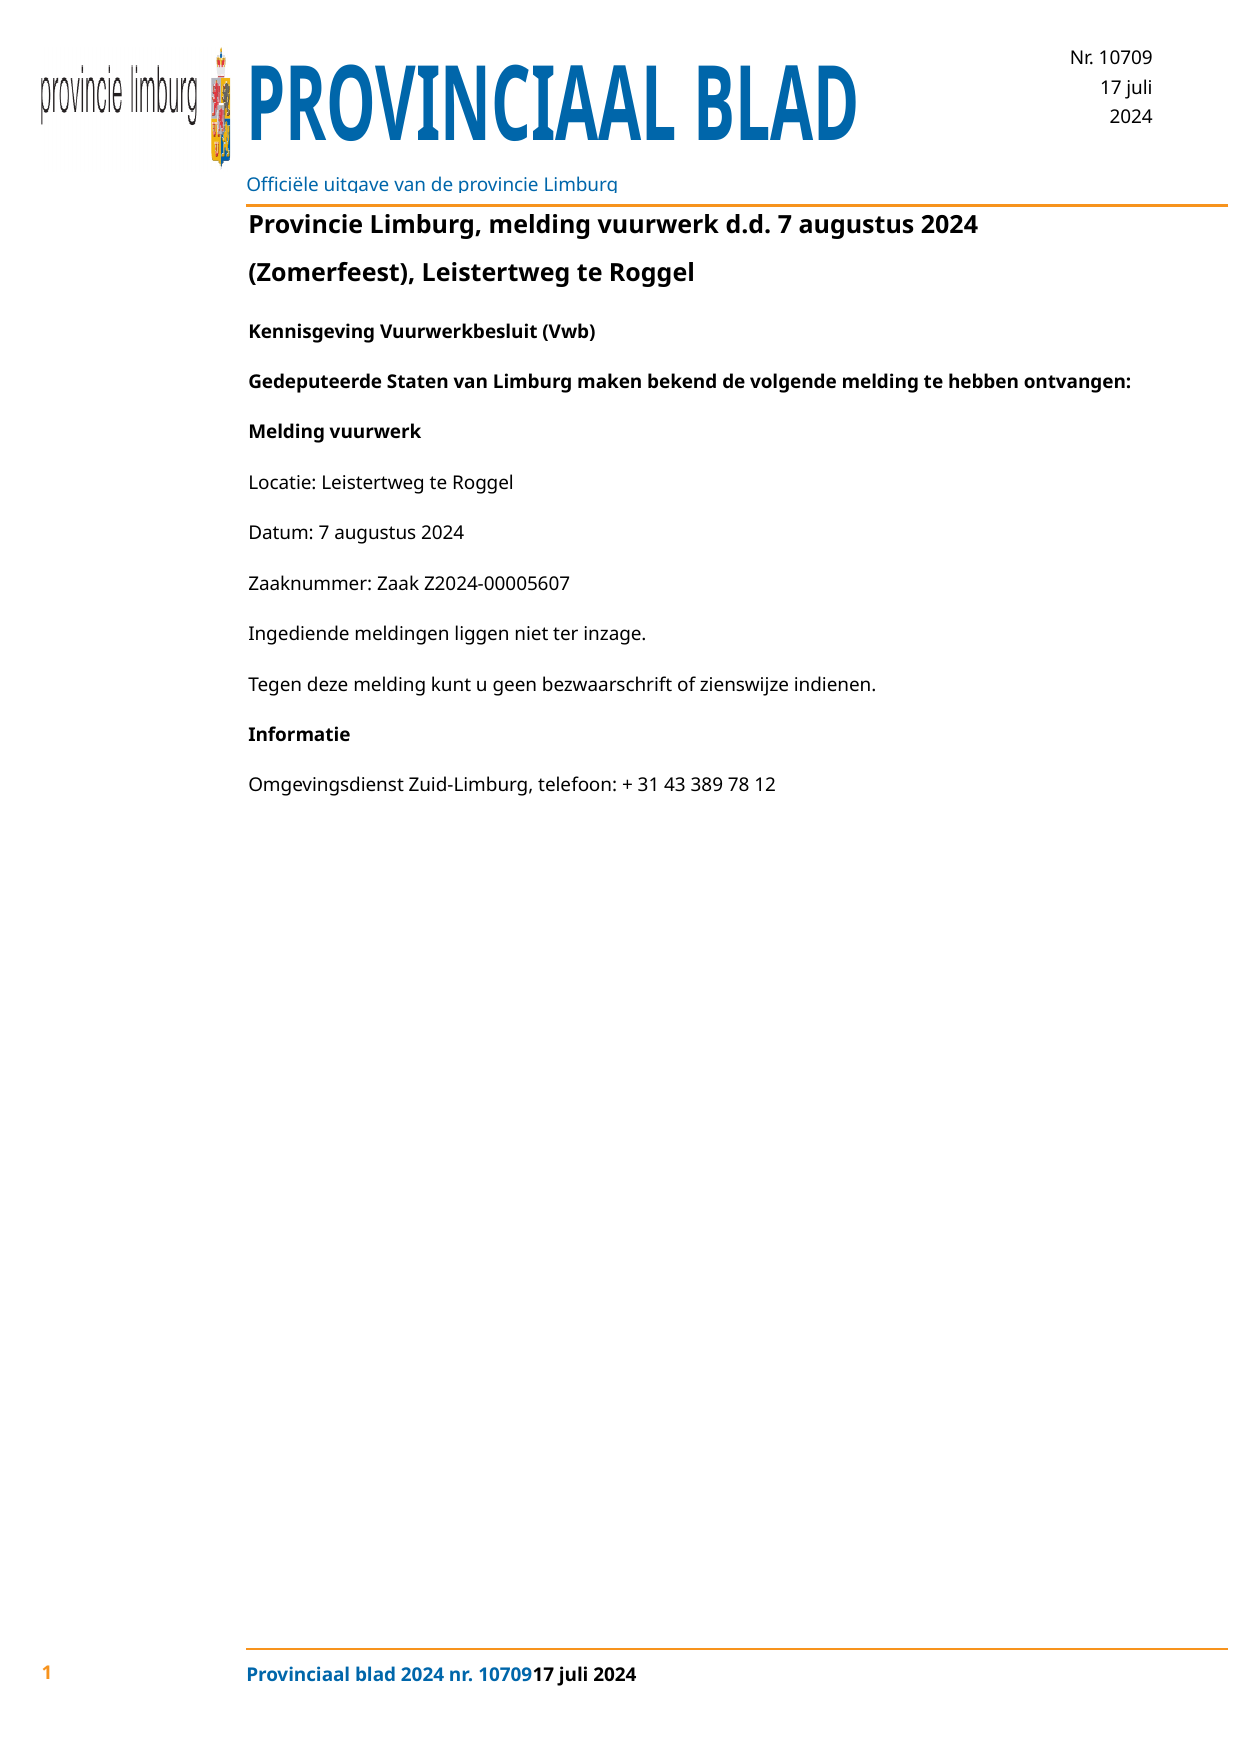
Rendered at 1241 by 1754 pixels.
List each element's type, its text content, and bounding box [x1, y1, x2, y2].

text Zaaknummer: Zaak Z2024-00005607 [248, 570, 1152, 596]
text Tegen deze melding kunt u geen bezwaarschrift of zienswijze indienen. [248, 671, 1152, 697]
text Provincie Limburg, melding vuurwerk d.d. 7 augustus 2024 (Zomerfeest), Leistertweg te Roggel [248, 207, 1152, 288]
text Informatie [248, 721, 1152, 747]
picture [41, 47, 231, 172]
text Melding vuurwerk [248, 419, 1152, 444]
text Datum: 7 augustus 2024 [248, 519, 1152, 545]
text Ingediende meldingen liggen niet ter inzage. [248, 620, 1152, 646]
text Omgevingsdienst Zuid-Limburg, telefoon: + 31 43 389 78 12 [248, 772, 1152, 797]
text Gedeputeerde Staten van Limburg maken bekend de volgende melding te hebben ontvangen: [248, 368, 1152, 394]
text Locatie: Leistertweg te Roggel [248, 469, 1152, 495]
text Kennisgeving Vuurwerkbesluit (Vwb) [248, 318, 1152, 344]
